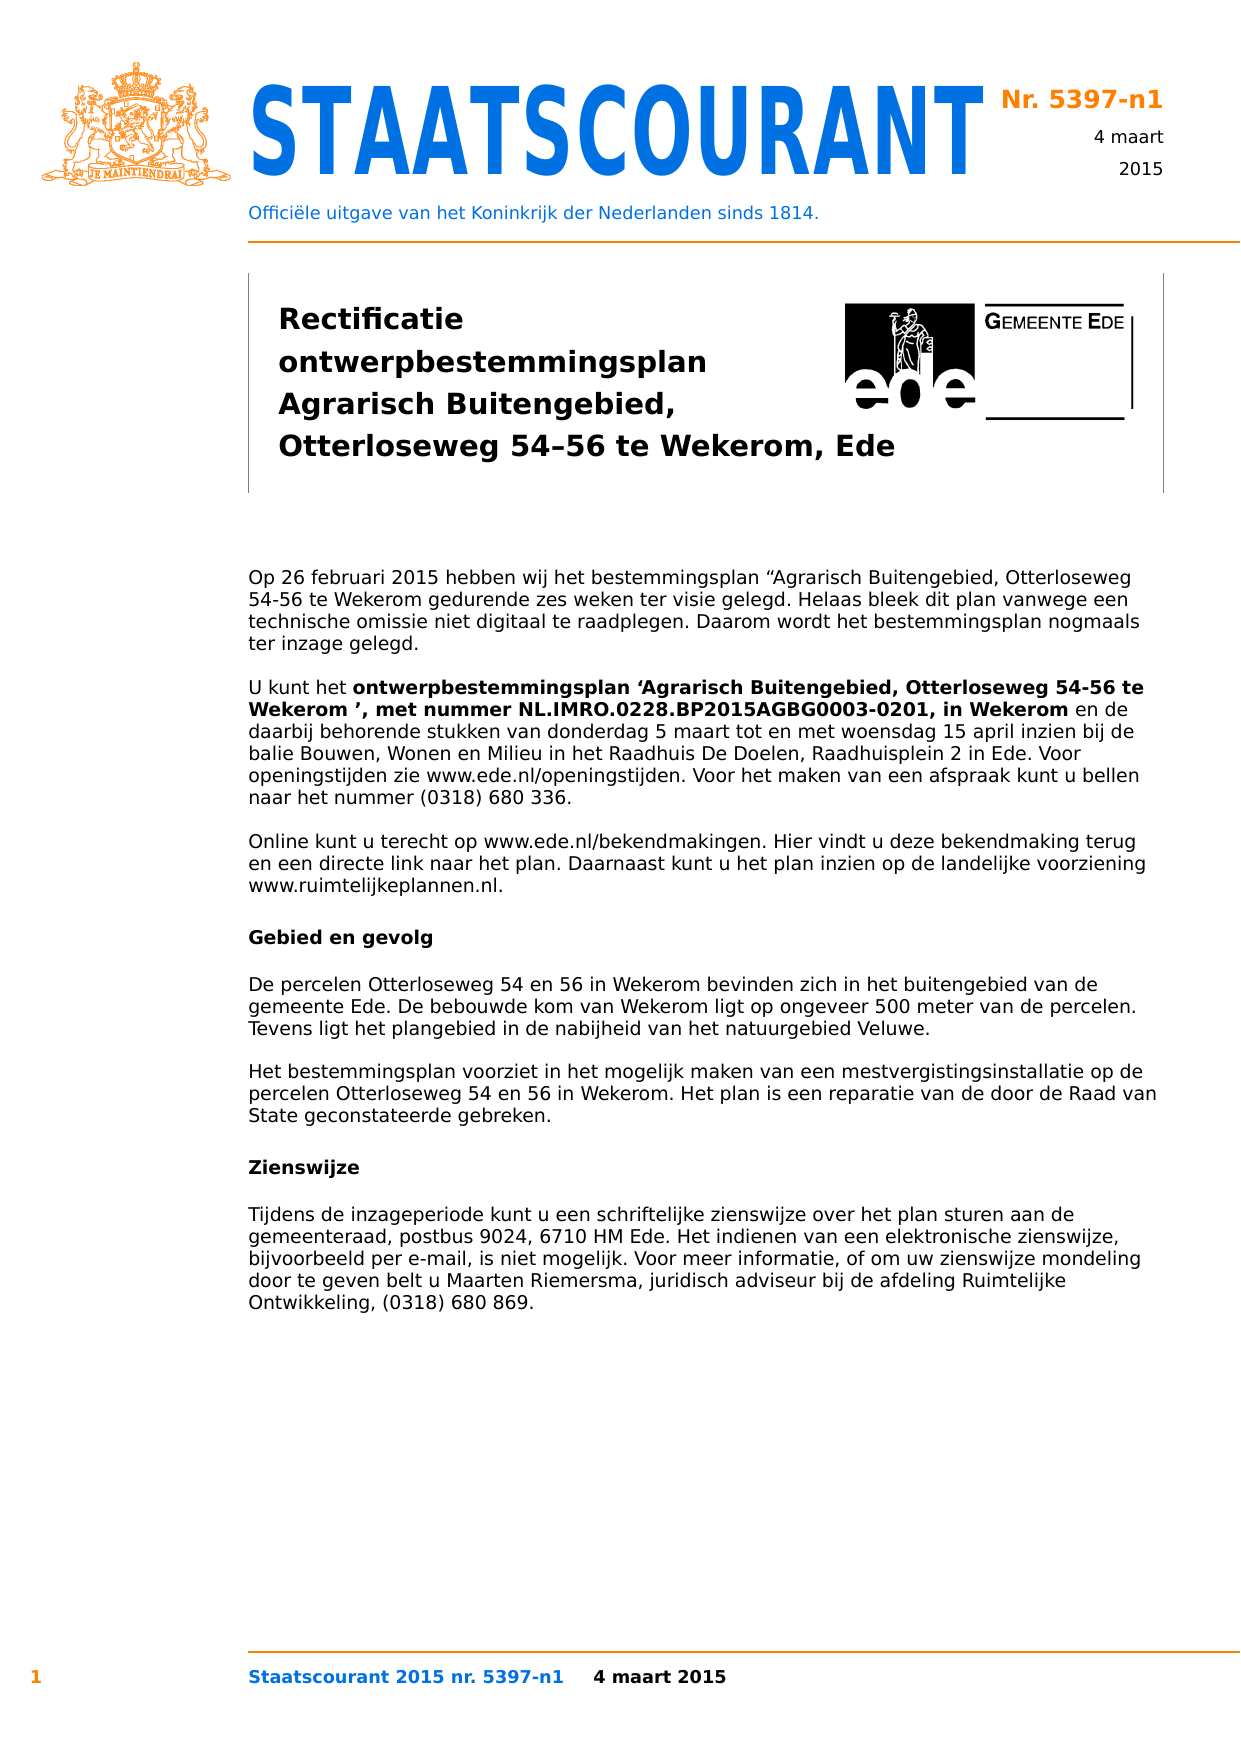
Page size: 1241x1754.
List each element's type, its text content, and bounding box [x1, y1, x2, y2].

subtitle Zienswijze [248, 1157, 1163, 1179]
text Online kunt u terecht op www.ede.nl/bekendmakingen. Hier vindt u deze bekendmaking terug en een directe link naar het plan. Daarnaast kunt u het plan inzien op de landelijke voorziening www.ruimtelijkeplannen.nl. [248, 831, 1163, 897]
table_header STAATSCOURANT [248, 62, 998, 203]
picture [41, 62, 231, 186]
table_header [25, 62, 248, 241]
table_cell 2015 [998, 153, 1240, 203]
text Op 26 februari 2015 hebben wij het bestemmingsplan “Agrarisch Buitengebied, Otterloseweg 54-56 te Wekerom gedurende zes weken ter visie gelegd. Helaas bleek dit plan vanwege een technische omissie niet digitaal te raadplegen. Daarom wordt het bestemmingsplan nogmaals ter inzage gelegd. [248, 567, 1163, 655]
text De percelen Otterloseweg 54 en 56 in Wekerom bevinden zich in het buitengebied van de gemeente Ede. De bebouwde kom van Wekerom ligt op ongeveer 500 meter van de percelen. Tevens ligt het plangebied in de nabijheid van het natuurgebied Veluwe. [248, 973, 1163, 1039]
text U kunt het ontwerpbestemmingsplan ‘Agrarisch Buitengebied, Otterloseweg 54-56 te Wekerom ’, met nummer NL.IMRO.0228.BP2015AGBG0003-0201, in Wekerom en de daarbij behorende stukken van donderdag 5 maart tot en met woensdag 15 april inzien bij de balie Bouwen, Wonen en Milieu in het Raadhuis De Doelen, Raadhuisplein 2 in Ede. Voor openingstijden zie www.ede.nl/openingstijden. Voor het maken van een afspraak kunt u bellen naar het nummer (0318) 680 336. [248, 677, 1163, 809]
text Tijdens de inzageperiode kunt u een schriftelijke zienswijze over het plan sturen aan de gemeenteraad, postbus 9024, 6710 HM Ede. Het indienen van een elektronische zienswijze, bijvoorbeeld per e-mail, is niet mogelijk. Voor meer informatie, of om uw zienswijze mondeling door te geven belt u Maarten Riemersma, juridisch adviseur bij de afdeling Ruimtelijke Ontwikkeling, (0318) 680 869. [248, 1204, 1163, 1314]
subtitle Gebied en gevolg [248, 927, 1163, 948]
table_cell 4 maart [998, 121, 1240, 153]
subtitle Rectificatie ontwerpbestemmingsplan Agrarisch Buitengebied, Otterloseweg 54–56 te Wekerom, Ede [249, 273, 1163, 493]
table_cell Officiële uitgave van het Koninkrijk der Nederlanden sinds 1814. [248, 203, 1240, 241]
text Het bestemmingsplan voorziet in het mogelijk maken van een mestvergistingsinstallatie op de percelen Otterloseweg 54 en 56 in Wekerom. Het plan is een reparatie van de door de Raad van State geconstateerde gebreken. [248, 1061, 1163, 1127]
table_header Nr. 5397-n1 [998, 62, 1240, 121]
picture [844, 302, 1134, 421]
